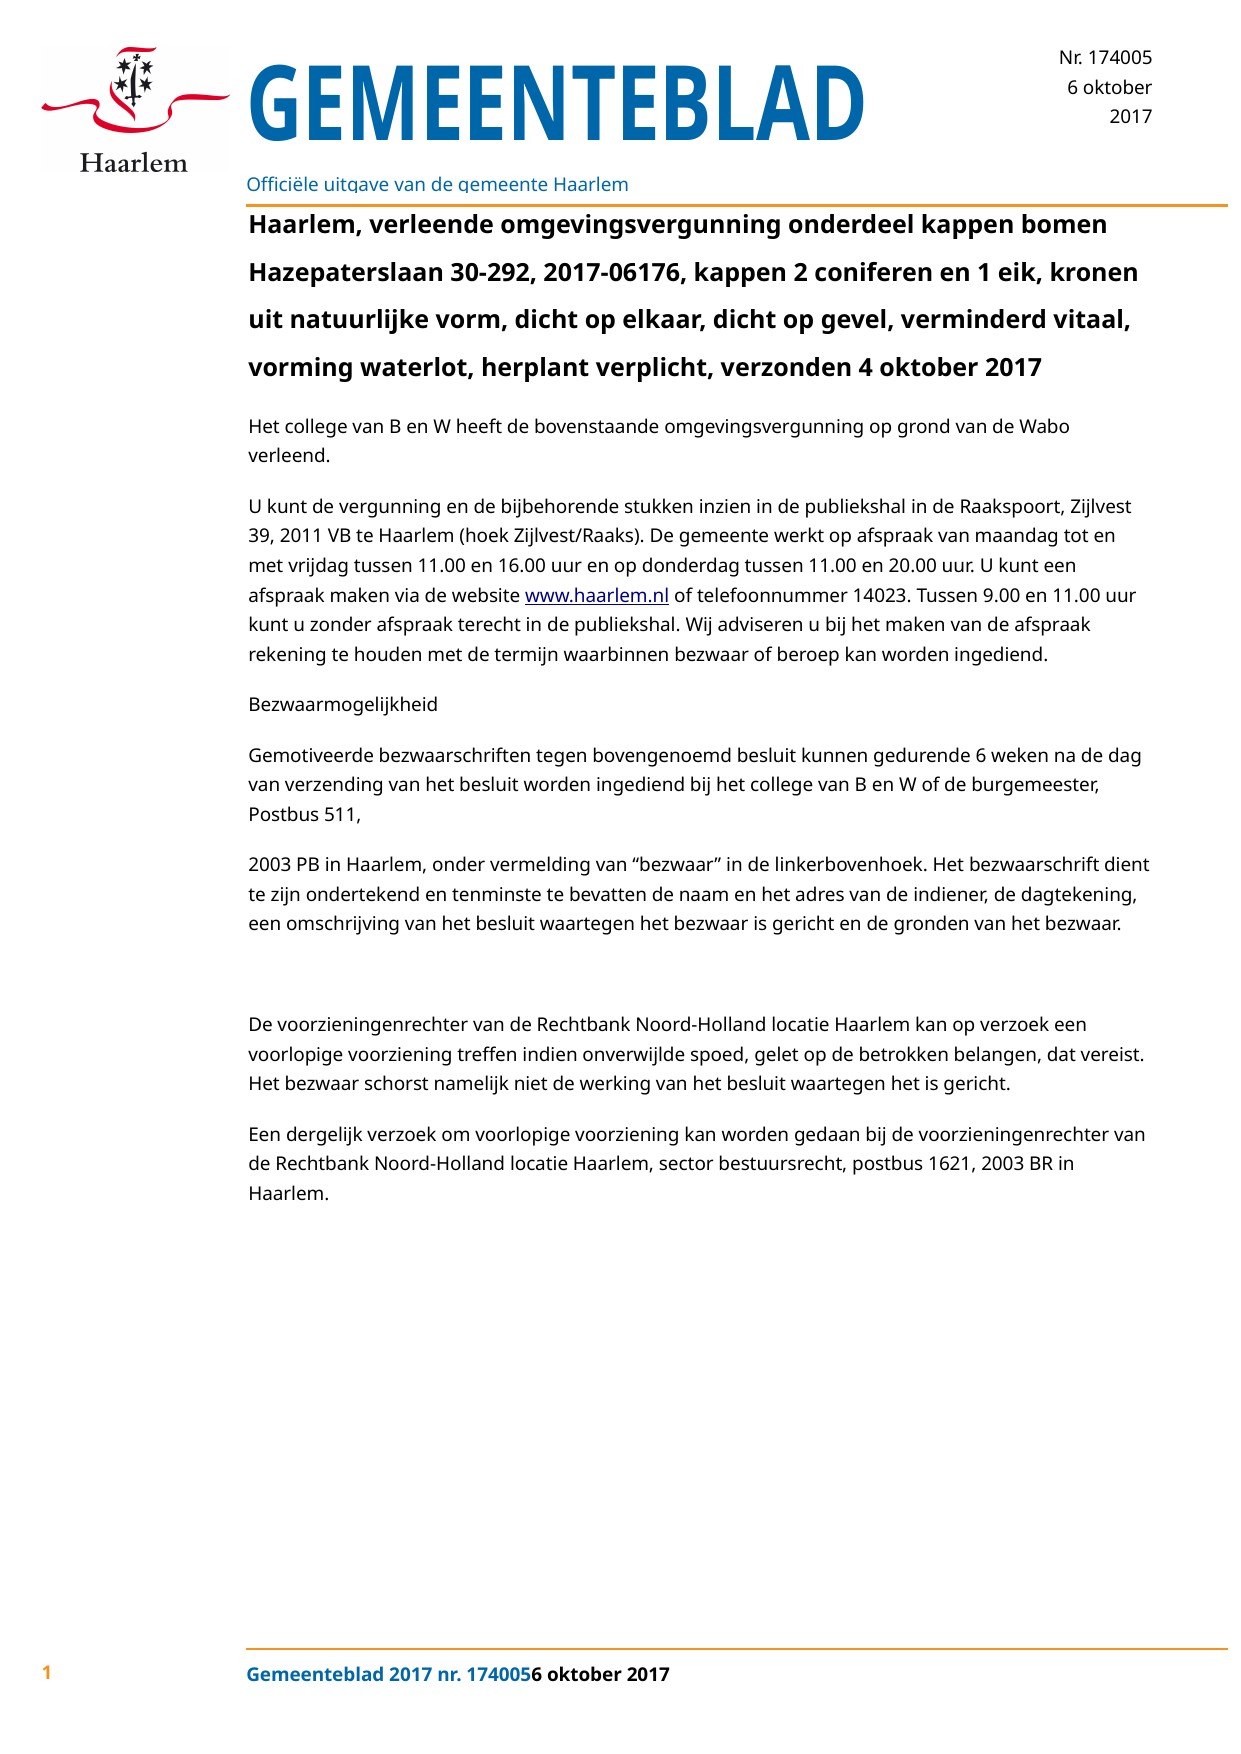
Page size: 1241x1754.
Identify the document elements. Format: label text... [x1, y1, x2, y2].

text Bezwaarmogelijkheid [248, 691, 1152, 717]
picture [41, 47, 231, 172]
text Gemotiveerde bezwaarschriften tegen bovengenoemd besluit kunnen gedurende 6 weken na de dag van verzending van het besluit worden ingediend bij het college van B en W of de burgemeester, Postbus 511, [248, 742, 1152, 827]
text Haarlem, verleende omgevingsvergunning onderdeel kappen bomen Hazepaterslaan 30-292, 2017-06176, kappen 2 coniferen en 1 eik, kronen uit natuurlijke vorm, dicht op elkaar, dicht op gevel, verminderd vitaal, vorming waterlot, herplant verplicht, verzonden 4 oktober 2017 [248, 207, 1152, 384]
text De voorzieningenrechter van de Rechtbank Noord-Holland locatie Haarlem kan op verzoek een voorlopige voorziening treffen indien onverwijlde spoed, gelet op de betrokken belangen, dat vereist. Het bezwaar schorst namelijk niet de werking van het besluit waartegen het is gericht. [248, 1011, 1152, 1096]
text 2003 PB in Haarlem, onder vermelding van “bezwaar” in de linkerbovenhoek. Het bezwaarschrift dient te zijn ondertekend en tenminste te bevatten de naam en het adres van de indiener, de dagtekening, een omschrijving van het besluit waartegen het bezwaar is gericht en de gronden van het bezwaar. [248, 851, 1152, 936]
text Een dergelijk verzoek om voorlopige voorziening kan worden gedaan bij de voorzieningenrechter van de Rechtbank Noord-Holland locatie Haarlem, sector bestuursrecht, postbus 1621, 2003 BR in Haarlem. [248, 1121, 1152, 1206]
text U kunt de vergunning en de bijbehorende stukken inzien in de publiekshal in de Raakspoort, Zijlvest 39, 2011 VB te Haarlem (hoek Zijlvest/Raaks). De gemeente werkt op afspraak van maandag tot en met vrijdag tussen 11.00 en 16.00 uur en op donderdag tussen 11.00 en 20.00 uur. U kunt een afspraak maken via de website www.haarlem.nl of telefoonnummer 14023. Tussen 9.00 en 11.00 uur kunt u zonder afspraak terecht in de publiekshal. Wij adviseren u bij het maken van de afspraak rekening te houden met de termijn waarbinnen bezwaar of beroep kan worden ingediend. [248, 493, 1152, 667]
text Het college van B en W heeft de bovenstaande omgevingsvergunning op grond van de Wabo verleend. [248, 413, 1152, 468]
